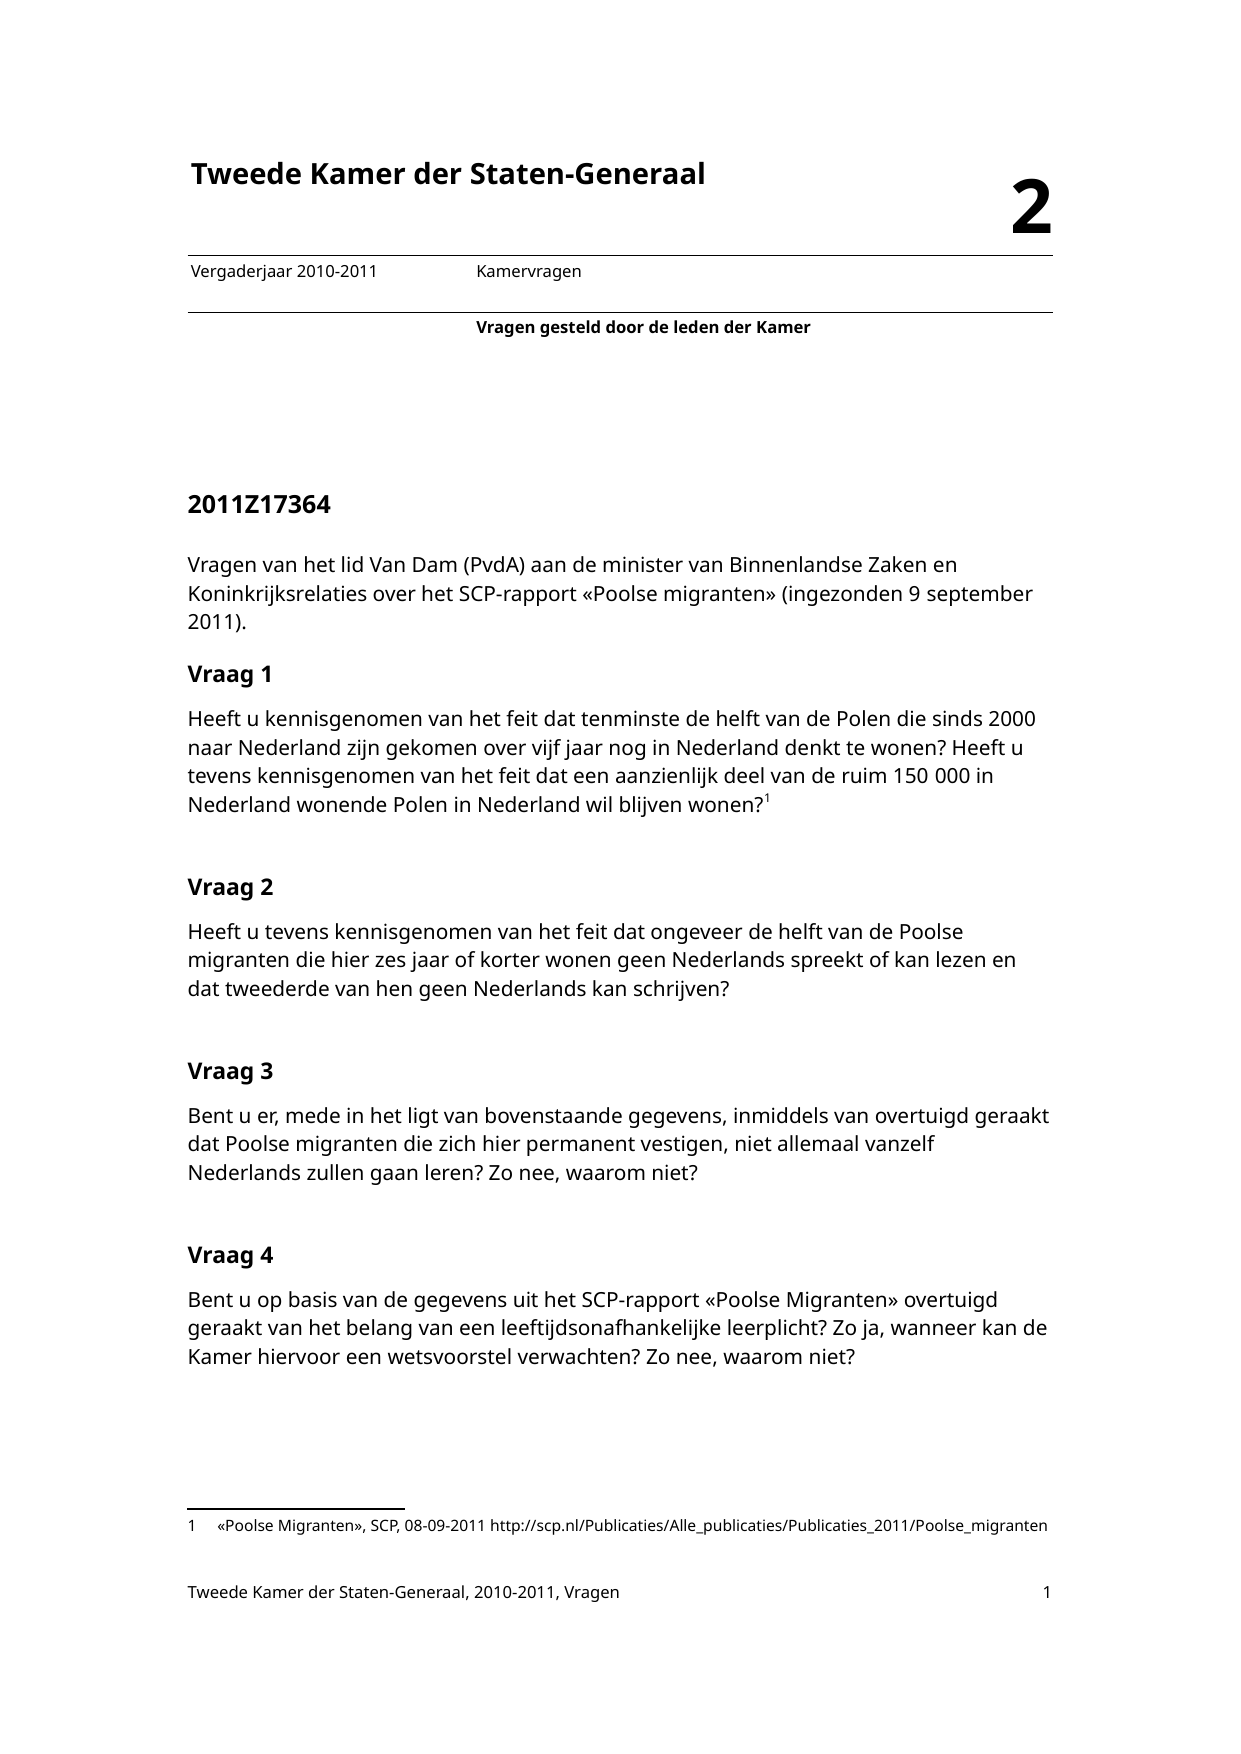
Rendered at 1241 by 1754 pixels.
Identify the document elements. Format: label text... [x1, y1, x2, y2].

text Vragen van het lid Van Dam (PvdA) aan de minister van Binnenlandse Zaken en Koninkrijksrelaties over het SCP-rapport «Poolse migranten» (ingezonden 9 september 2011). [187, 550, 1053, 636]
subtitle Vraag 1 [187, 658, 1053, 689]
subtitle Vraag 4 [187, 1239, 1053, 1270]
text Heeft u kennisgenomen van het feit dat tenminste de helft van de Polen die sinds 2000 naar Nederland zijn gekomen over vijf jaar nog in Nederland denkt te wonen? Heeft u tevens kennisgenomen van het feit dat een aanzienlijk deel van de ruim 150 000 in Nederland wonende Polen in Nederland wil blijven wonen? [187, 704, 1053, 818]
subtitle Vraag 2 [187, 871, 1053, 902]
table_cell [188, 313, 473, 339]
table_cell Vergaderjaar 2010-2011 [188, 256, 473, 312]
table_header Tweede Kamer der Staten-Generaal [188, 150, 879, 255]
table_cell Vragen gesteld door de leden der Kamer [473, 313, 1053, 339]
text 2011Z17364 [187, 487, 1053, 521]
text Heeft u tevens kennisgenomen van het feit dat ongeveer de helft van de Poolse migranten die hier zes jaar of korter wonen geen Nederlands spreekt of kan lezen en dat tweederde van hen geen Nederlands kan schrijven? [187, 917, 1053, 1002]
text Bent u op basis van de gegevens uit het SCP-rapport «Poolse Migranten» overtuigd geraakt van het belang van een leeftijdsonafhankelijke leerplicht? Zo ja, wanneer kan de Kamer hiervoor een wetsvoorstel verwachten? Zo nee, waarom niet? [187, 1285, 1053, 1370]
text «Poolse Migranten», SCP, 08-09-2011 http://scp.nl/Publicaties/Alle_publicaties/Publicaties_2011/Poolse_migranten [187, 1479, 1053, 1536]
table_cell Kamervragen [473, 256, 1053, 312]
text Bent u er, mede in het ligt van bovenstaande gegevens, inmiddels van overtuigd geraakt dat Poolse migranten die zich hier permanent vestigen, niet allemaal vanzelf Nederlands zullen gaan leren? Zo nee, waarom niet? [187, 1101, 1053, 1186]
subtitle Vraag 3 [187, 1055, 1053, 1086]
table_header 2 [880, 150, 1053, 255]
